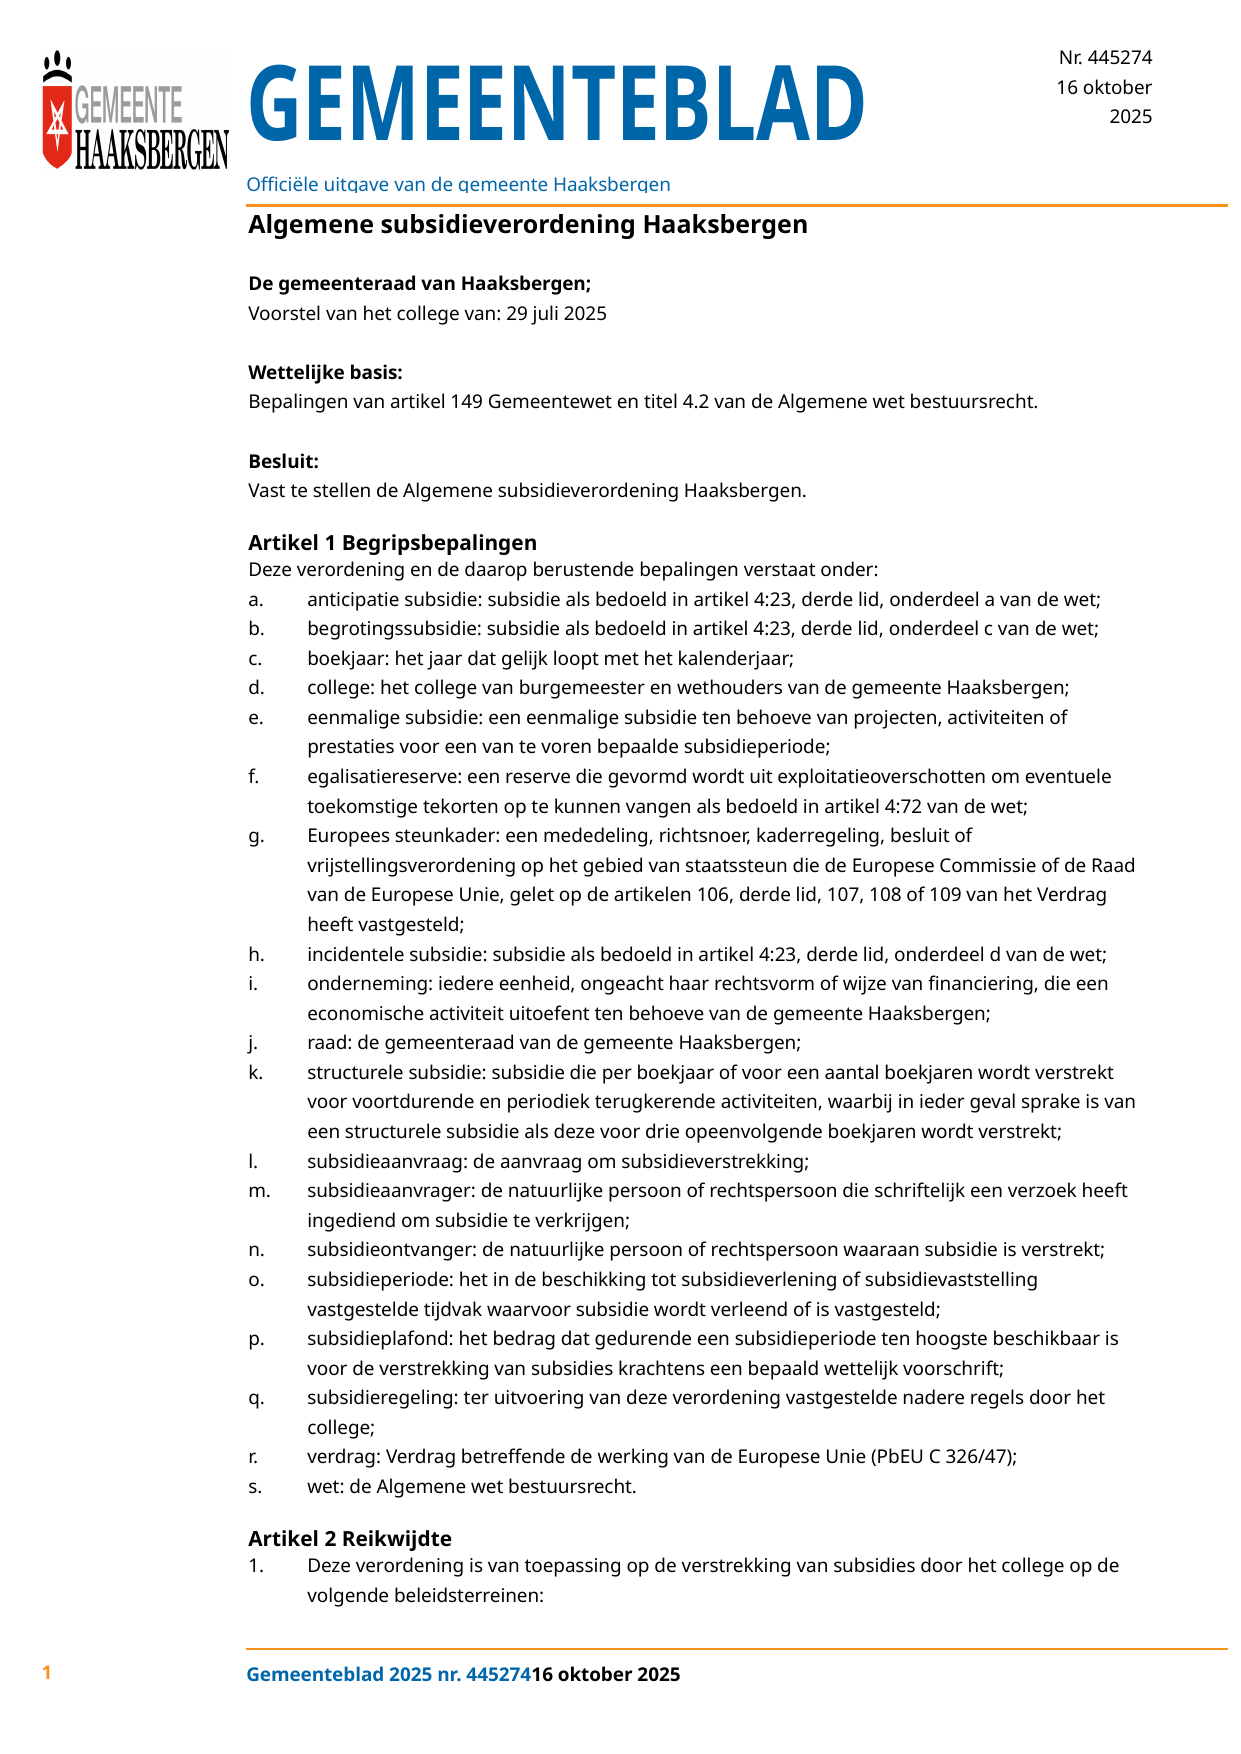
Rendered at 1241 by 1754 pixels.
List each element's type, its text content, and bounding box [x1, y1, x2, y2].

text Deze verordening en de daarop berustende bepalingen verstaat onder: [248, 556, 1152, 582]
text De gemeenteraad van Haaksbergen; [248, 270, 1152, 296]
text Algemene subsidieverordening Haaksbergen [248, 207, 1152, 241]
text Bepalingen van artikel 149 Gemeentewet en titel 4.2 van de Algemene wet bestuursrecht. [248, 389, 1152, 414]
list wet: de Algemene wet bestuursrecht. [248, 1473, 1152, 1499]
list anticipatie subsidie: subsidie als bedoeld in artikel 4:23, derde lid, onderdeel a van de wet; [248, 586, 1152, 612]
text Wettelijke basis: [248, 359, 1152, 385]
text Artikel 1 Begripsbepalingen [248, 528, 1152, 556]
list structurele subsidie: subsidie die per boekjaar of voor een aantal boekjaren wordt verstrekt voor voortdurende en periodiek terugkerende activiteiten, waarbij in ieder geval sprake is van een structurele subsidie als deze voor drie opeenvolgende boekjaren wordt verstrekt; [248, 1059, 1152, 1144]
list raad: de gemeenteraad van de gemeente Haaksbergen; [248, 1029, 1152, 1055]
picture [41, 47, 231, 172]
list subsidieplafond: het bedrag dat gedurende een subsidieperiode ten hoogste beschikbaar is voor de verstrekking van subsidies krachtens een bepaald wettelijk voorschrift; [248, 1325, 1152, 1381]
list eenmalige subsidie: een eenmalige subsidie ten behoeve van projecten, activiteiten of prestaties voor een van te voren bepaalde subsidieperiode; [248, 704, 1152, 759]
list boekjaar: het jaar dat gelijk loopt met het kalenderjaar; [248, 645, 1152, 671]
list verdrag: Verdrag betreffende de werking van de Europese Unie (PbEU C 326/47); [248, 1444, 1152, 1469]
list subsidieaanvraag: de aanvraag om subsidieverstrekking; [248, 1148, 1152, 1174]
text Vast te stellen de Algemene subsidieverordening Haaksbergen. [248, 477, 1152, 503]
list Europees steunkader: een mededeling, richtsnoer, kaderregeling, besluit of vrijstellingsverordening op het gebied van staatssteun die de Europese Commissie of de Raad van de Europese Unie, gelet op de artikelen 106, derde lid, 107, 108 of 109 van het Verdrag heeft vastgesteld; [248, 822, 1152, 937]
text Artikel 2 Reikwijdte [248, 1524, 1152, 1552]
list subsidieaanvrager: de natuurlijke persoon of rechtspersoon die schriftelijk een verzoek heeft ingediend om subsidie te verkrijgen; [248, 1177, 1152, 1233]
list Deze verordening is van toepassing op de verstrekking van subsidies door het college op de volgende beleidsterreinen: [248, 1552, 1152, 1607]
list subsidieregeling: ter uitvoering van deze verordening vastgestelde nadere regels door het college; [248, 1384, 1152, 1440]
list college: het college van burgemeester en wethouders van de gemeente Haaksbergen; [248, 674, 1152, 700]
text Voorstel van het college van: 29 juli 2025 [248, 300, 1152, 326]
list incidentele subsidie: subsidie als bedoeld in artikel 4:23, derde lid, onderdeel d van de wet; [248, 941, 1152, 967]
list begrotingssubsidie: subsidie als bedoeld in artikel 4:23, derde lid, onderdeel c van de wet; [248, 615, 1152, 641]
list onderneming: iedere eenheid, ongeacht haar rechtsvorm of wijze van financiering, die een economische activiteit uitoefent ten behoeve van de gemeente Haaksbergen; [248, 970, 1152, 1026]
list egalisatiereserve: een reserve die gevormd wordt uit exploitatieoverschotten om eventuele toekomstige tekorten op te kunnen vangen als bedoeld in artikel 4:72 van de wet; [248, 763, 1152, 819]
text Besluit: [248, 448, 1152, 473]
list subsidieperiode: het in de beschikking tot subsidieverlening of subsidievaststelling vastgestelde tijdvak waarvoor subsidie wordt verleend of is vastgesteld; [248, 1266, 1152, 1322]
list subsidieontvanger: de natuurlijke persoon of rechtspersoon waaraan subsidie is verstrekt; [248, 1237, 1152, 1262]
